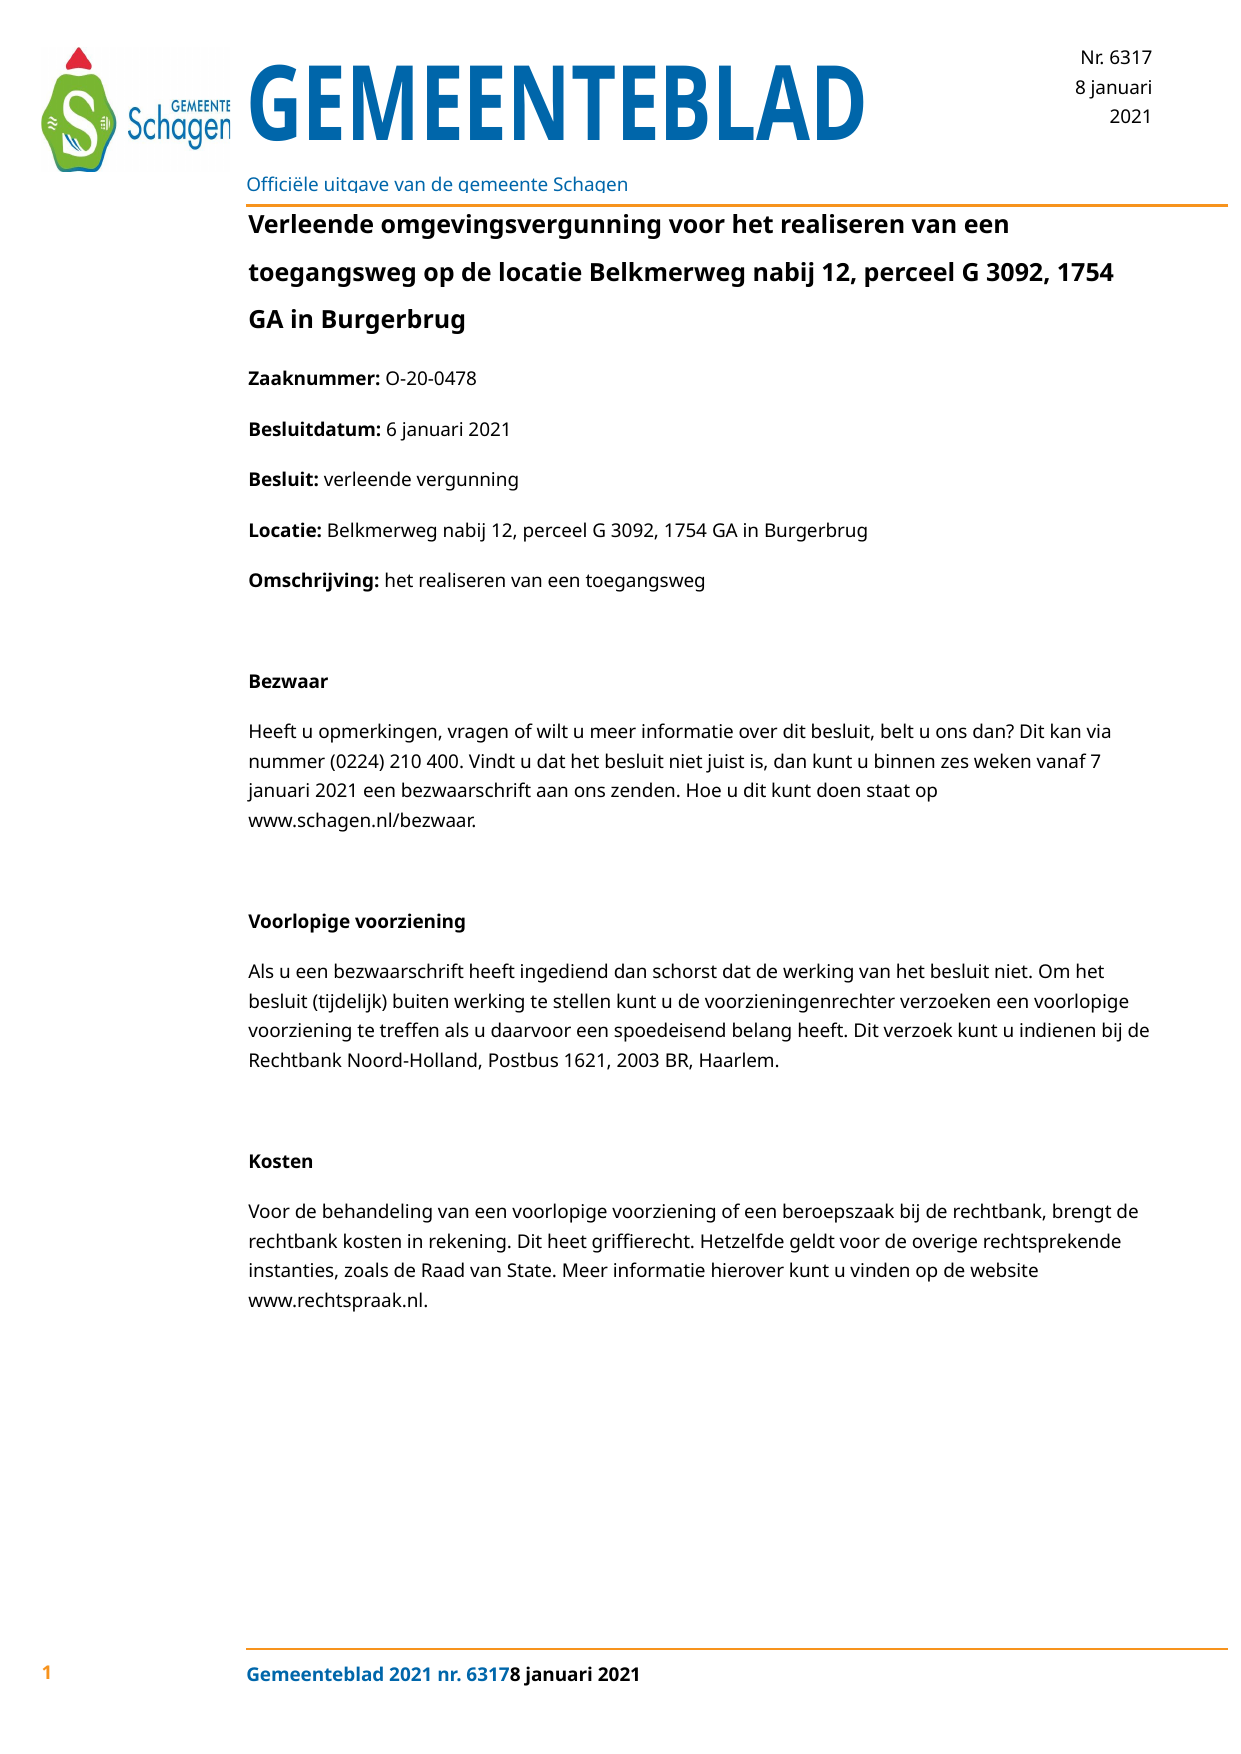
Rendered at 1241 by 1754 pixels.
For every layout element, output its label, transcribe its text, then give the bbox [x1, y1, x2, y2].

text Omschrijving: het realiseren van een toegangsweg [248, 567, 1152, 593]
text Locatie: Belkmerweg nabij 12, perceel G 3092, 1754 GA in Burgerbrug [248, 517, 1152, 542]
text Besluit: verleende vergunning [248, 466, 1152, 492]
text Voorlopige voorziening [248, 908, 1152, 934]
picture [41, 47, 231, 172]
text Verleende omgevingsvergunning voor het realiseren van een toegangsweg op de locatie Belkmerweg nabij 12, perceel G 3092, 1754 GA in Burgerbrug [248, 207, 1152, 336]
text Bezwaar [248, 668, 1152, 694]
text Kosten [248, 1148, 1152, 1174]
text Heeft u opmerkingen, vragen of wilt u meer informatie over dit besluit, belt u ons dan? Dit kan via nummer (0224) 210 400. Vindt u dat het besluit niet juist is, dan kunt u binnen zes weken vanaf 7 januari 2021 een bezwaarschrift aan ons zenden. Hoe u dit kunt doen staat op www.schagen.nl/bezwaar. [248, 718, 1152, 833]
text Besluitdatum: 6 januari 2021 [248, 416, 1152, 442]
text Zaaknummer: O-20-0478 [248, 366, 1152, 391]
text Als u een bezwaarschrift heeft ingediend dan schorst dat de werking van het besluit niet. Om het besluit (tijdelijk) buiten werking te stellen kunt u de voorzieningenrechter verzoeken een voorlopige voorziening te treffen als u daarvoor een spoedeisend belang heeft. Dit verzoek kunt u indienen bij de Rechtbank Noord-Holland, Postbus 1621, 2003 BR, Haarlem. [248, 958, 1152, 1073]
text Voor de behandeling van een voorlopige voorziening of een beroepszaak bij de rechtbank, brengt de rechtbank kosten in rekening. Dit heet griffierecht. Hetzelfde geldt voor de overige rechtsprekende instanties, zoals de Raad van State. Meer informatie hierover kunt u vinden op de website www.rechtspraak.nl. [248, 1198, 1152, 1313]
